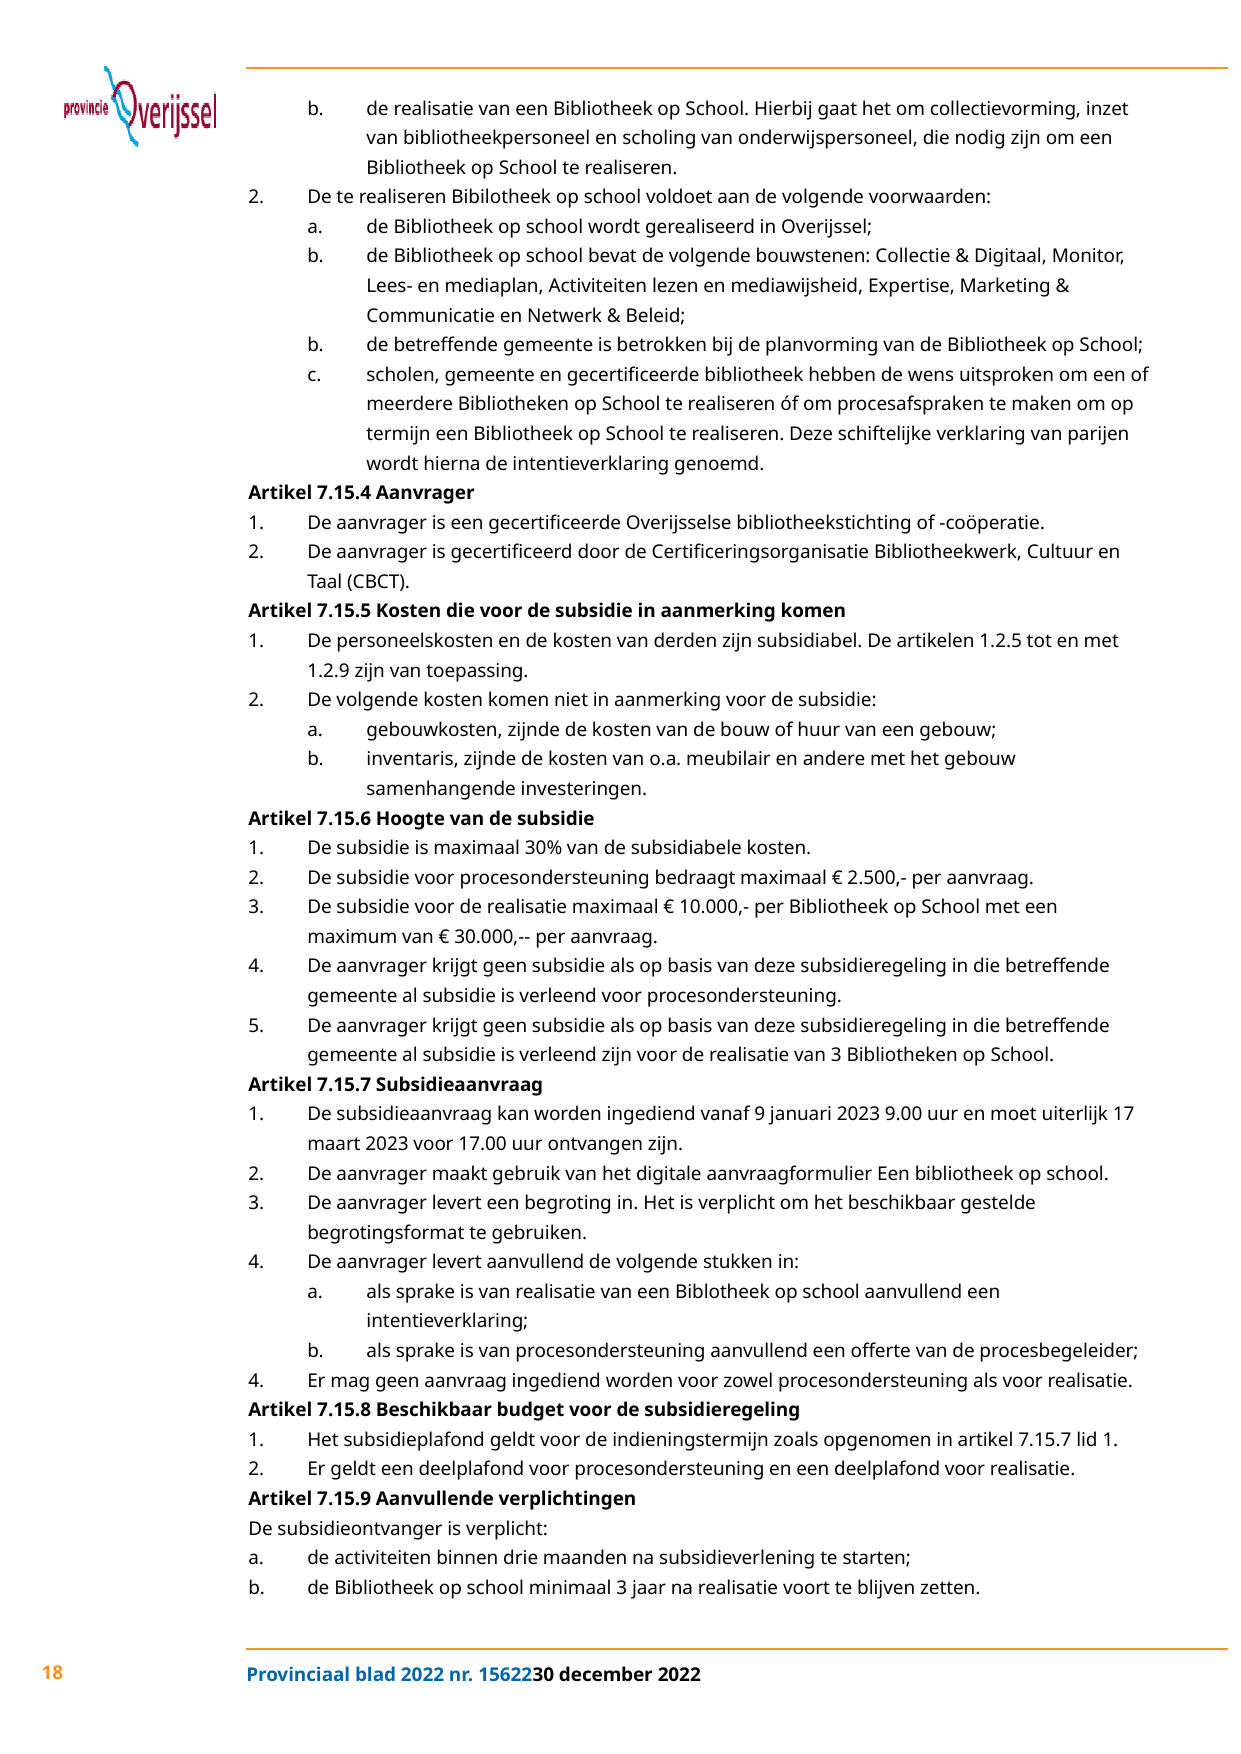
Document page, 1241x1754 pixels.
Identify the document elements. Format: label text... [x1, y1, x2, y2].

list De subsidie is maximaal 30% van de subsidiabele kosten. [248, 834, 1152, 860]
list De aanvrager krijgt geen subsidie als op basis van deze subsidieregeling in die betreffende gemeente al subsidie is verleend voor procesondersteuning. [248, 953, 1152, 1008]
list Er mag geen aanvraag ingediend worden voor zowel procesondersteuning als voor realisatie. [248, 1367, 1152, 1393]
list De subsidie voor procesondersteuning bedraagt maximaal € 2.500,- per aanvraag. [248, 864, 1152, 890]
list gebouwkosten, zijnde de kosten van de bouw of huur van een gebouw; [307, 716, 1152, 742]
list De aanvrager is gecertificeerd door de Certificeringsorganisatie Bibliotheekwerk, Cultuur en Taal (CBCT). [248, 538, 1152, 594]
list De personeelskosten en de kosten van derden zijn subsidiabel. De artikelen 1.2.5 tot en met 1.2.9 zijn van toepassing. [248, 627, 1152, 683]
list Er geldt een deelplafond voor procesondersteuning en een deelplafond voor realisatie. [248, 1456, 1152, 1481]
text De subsidieontvanger is verplicht: [248, 1515, 1152, 1541]
list De subsidie voor de realisatie maximaal € 10.000,- per Bibliotheek op School met een maximum van € 30.000,-- per aanvraag. [248, 893, 1152, 949]
list de activiteiten binnen drie maanden na subsidieverlening te starten; [248, 1544, 1152, 1570]
list als sprake is van procesondersteuning aanvullend een offerte van de procesbegeleider; [307, 1337, 1152, 1363]
list de Bibliotheek op school minimaal 3 jaar na realisatie voort te blijven zetten. [248, 1574, 1152, 1600]
text Artikel 7.15.5 Kosten die voor de subsidie in aanmerking komen [248, 598, 1152, 623]
text Artikel 7.15.9 Aanvullende verplichtingen [248, 1485, 1152, 1511]
list De aanvrager levert aanvullend de volgende stukken in: [248, 1248, 1152, 1274]
text Artikel 7.15.8 Beschikbaar budget voor de subsidieregeling [248, 1396, 1152, 1422]
text Artikel 7.15.7 Subsidieaanvraag [248, 1071, 1152, 1097]
list De aanvrager is een gecertificeerde Overijsselse bibliotheekstichting of -coöperatie. [248, 509, 1152, 535]
list Het subsidieplafond geldt voor de indieningstermijn zoals opgenomen in artikel 7.15.7 lid 1. [248, 1426, 1152, 1452]
list De aanvrager maakt gebruik van het digitale aanvraagformulier Een bibliotheek op school. [248, 1160, 1152, 1186]
list de Bibliotheek op school bevat de volgende bouwstenen: Collectie & Digitaal, Monitor, Lees- en mediaplan, Activiteiten lezen en mediawijsheid, Expertise, Marketing & Communicatie en Netwerk & Beleid; [307, 243, 1152, 328]
list de realisatie van een Bibliotheek op School. Hierbij gaat het om collectievorming, inzet van bibliotheekpersoneel en scholing van onderwijspersoneel, die nodig zijn om een Bibliotheek op School te realiseren. [307, 95, 1152, 180]
text Artikel 7.15.4 Aanvrager [248, 479, 1152, 505]
list De aanvrager krijgt geen subsidie als op basis van deze subsidieregeling in die betreffende gemeente al subsidie is verleend zijn voor de realisatie van 3 Bibliotheken op School. [248, 1012, 1152, 1067]
text Artikel 7.15.6 Hoogte van de subsidie [248, 805, 1152, 831]
list De aanvrager levert een begroting in. Het is verplicht om het beschikbaar gestelde begrotingsformat te gebruiken. [248, 1189, 1152, 1245]
picture [41, 47, 231, 172]
list inventaris, zijnde de kosten van o.a. meubilair en andere met het gebouw samenhangende investeringen. [307, 746, 1152, 801]
list De subsidieaanvraag kan worden ingediend vanaf 9 januari 2023 9.00 uur en moet uiterlijk 17 maart 2023 voor 17.00 uur ontvangen zijn. [248, 1101, 1152, 1156]
list de Bibliotheek op school wordt gerealiseerd in Overijssel; [307, 213, 1152, 239]
list scholen, gemeente en gecertificeerde bibliotheek hebben de wens uitsproken om een of meerdere Bibliotheken op School te realiseren óf om procesafspraken te maken om op termijn een Bibliotheek op School te realiseren. Deze schiftelijke verklaring van parijen wordt hierna de intentieverklaring genoemd. [307, 361, 1152, 476]
list De te realiseren Bibilotheek op school voldoet aan de volgende voorwaarden: [248, 183, 1152, 209]
list als sprake is van realisatie van een Biblotheek op school aanvullend een intentieverklaring; [307, 1278, 1152, 1333]
list de betreffende gemeente is betrokken bij de planvorming van de Bibliotheek op School; [307, 331, 1152, 357]
list De volgende kosten komen niet in aanmerking voor de subsidie: [248, 686, 1152, 712]
